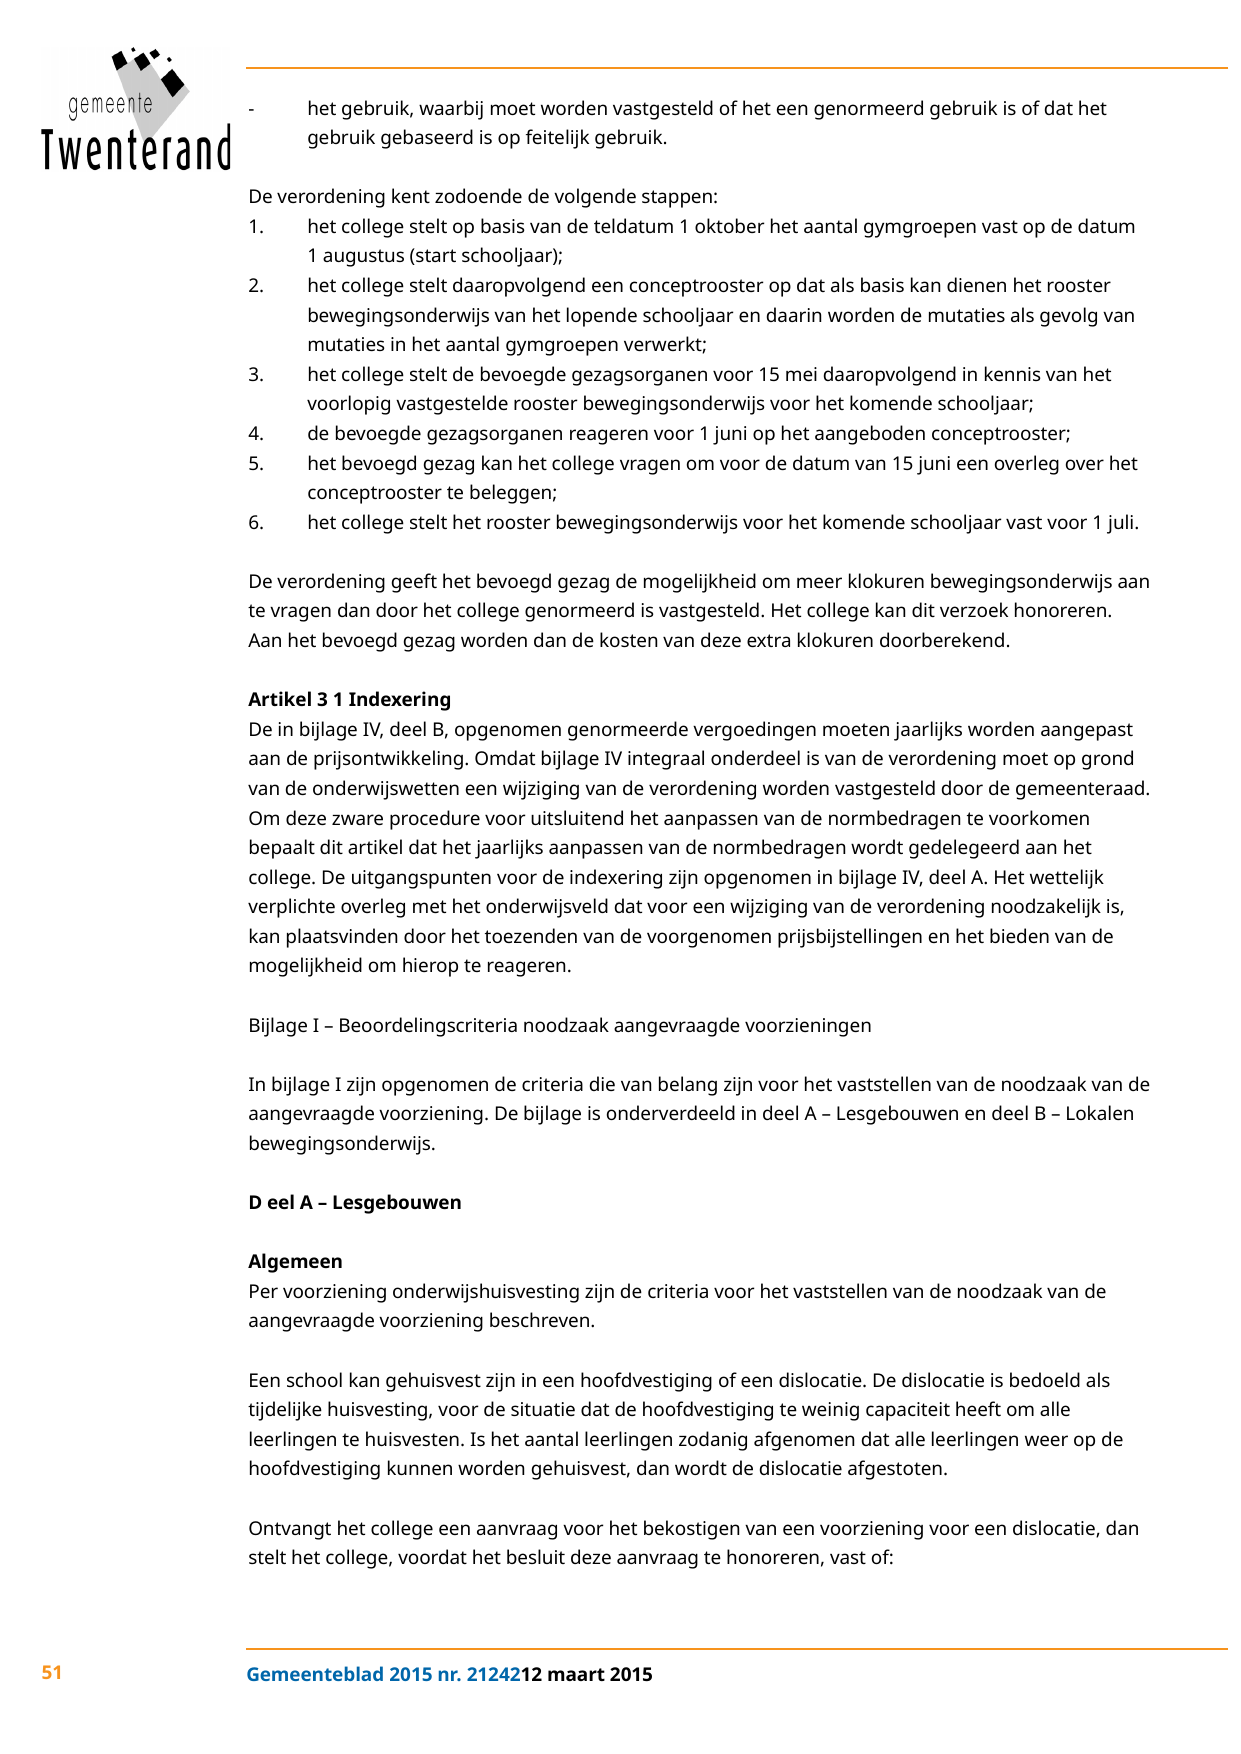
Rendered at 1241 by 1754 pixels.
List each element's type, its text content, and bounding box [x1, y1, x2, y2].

list het gebruik, waarbij moet worden vastgesteld of het een genormeerd gebruik is of dat het gebruik gebaseerd is op feitelijk gebruik. [248, 95, 1152, 150]
list het college stelt de bevoegde gezagsorganen voor 15 mei daaropvolgend in kennis van het voorlopig vastgestelde rooster bewegingsonderwijs voor het komende schooljaar; [248, 361, 1152, 416]
list het college stelt daaropvolgend een conceptrooster op dat als basis kan dienen het rooster bewegingsonderwijs van het lopende schooljaar en daarin worden de mutaties als gevolg van mutaties in het aantal gymgroepen verwerkt; [248, 272, 1152, 357]
text D eel A – Lesgebouwen [248, 1189, 1152, 1215]
text Ontvangt het college een aanvraag voor het bekostigen van een voorziening voor een dislocatie, dan stelt het college, voordat het besluit deze aanvraag te honoreren, vast of: [248, 1515, 1152, 1570]
list het college stelt het rooster bewegingsonderwijs voor het komende schooljaar vast voor 1 juli. [248, 509, 1152, 535]
text Een school kan gehuisvest zijn in een hoofdvestiging of een dislocatie. De dislocatie is bedoeld als tijdelijke huisvesting, voor de situatie dat de hoofdvestiging te weinig capaciteit heeft om alle leerlingen te huisvesten. Is het aantal leerlingen zodanig afgenomen dat alle leerlingen weer op de hoofdvestiging kunnen worden gehuisvest, dan wordt de dislocatie afgestoten. [248, 1367, 1152, 1481]
text In bijlage I zijn opgenomen de criteria die van belang zijn voor het vaststellen van de noodzaak van de aangevraagde voorziening. De bijlage is onderverdeeld in deel A – Lesgebouwen en deel B – Lokalen bewegingsonderwijs. [248, 1071, 1152, 1156]
text Per voorziening onderwijshuisvesting zijn de criteria voor het vaststellen van de noodzaak van de aangevraagde voorziening beschreven. [248, 1278, 1152, 1333]
list het college stelt op basis van de teldatum 1 oktober het aantal gymgroepen vast op de datum 1 augustus (start schooljaar); [248, 213, 1152, 268]
text De verordening kent zodoende de volgende stappen: [248, 183, 1152, 209]
text De in bijlage IV, deel B, opgenomen genormeerde vergoedingen moeten jaarlijks worden aangepast aan de prijsontwikkeling. Omdat bijlage IV integraal onderdeel is van de verordening moet op grond van de onderwijswetten een wijziging van de verordening worden vastgesteld door de gemeenteraad. Om deze zware procedure voor uitsluitend het aanpassen van de normbedragen te voorkomen bepaalt dit artikel dat het jaarlijks aanpassen van de normbedragen wordt gedelegeerd aan het college. De uitgangspunten voor de indexering zijn opgenomen in bijlage IV, deel A. Het wettelijk verplichte overleg met het onderwijsveld dat voor een wijziging van de verordening noodzakelijk is, kan plaatsvinden door het toezenden van de voorgenomen prijsbijstellingen en het bieden van de mogelijkheid om hierop te reageren. [248, 716, 1152, 978]
text Bijlage I – Beoordelingscriteria noodzaak aangevraagde voorzieningen [248, 1012, 1152, 1038]
list de bevoegde gezagsorganen reageren voor 1 juni op het aangeboden conceptrooster; [248, 420, 1152, 446]
text De verordening geeft het bevoegd gezag de mogelijkheid om meer klokuren bewegingsonderwijs aan te vragen dan door het college genormeerd is vastgesteld. Het college kan dit verzoek honoreren. Aan het bevoegd gezag worden dan de kosten van deze extra klokuren doorberekend. [248, 568, 1152, 653]
text Artikel 3 1 Indexering [248, 686, 1152, 712]
list het bevoegd gezag kan het college vragen om voor de datum van 15 juni een overleg over het conceptrooster te beleggen; [248, 450, 1152, 505]
text Algemeen [248, 1248, 1152, 1274]
picture [41, 47, 231, 172]
